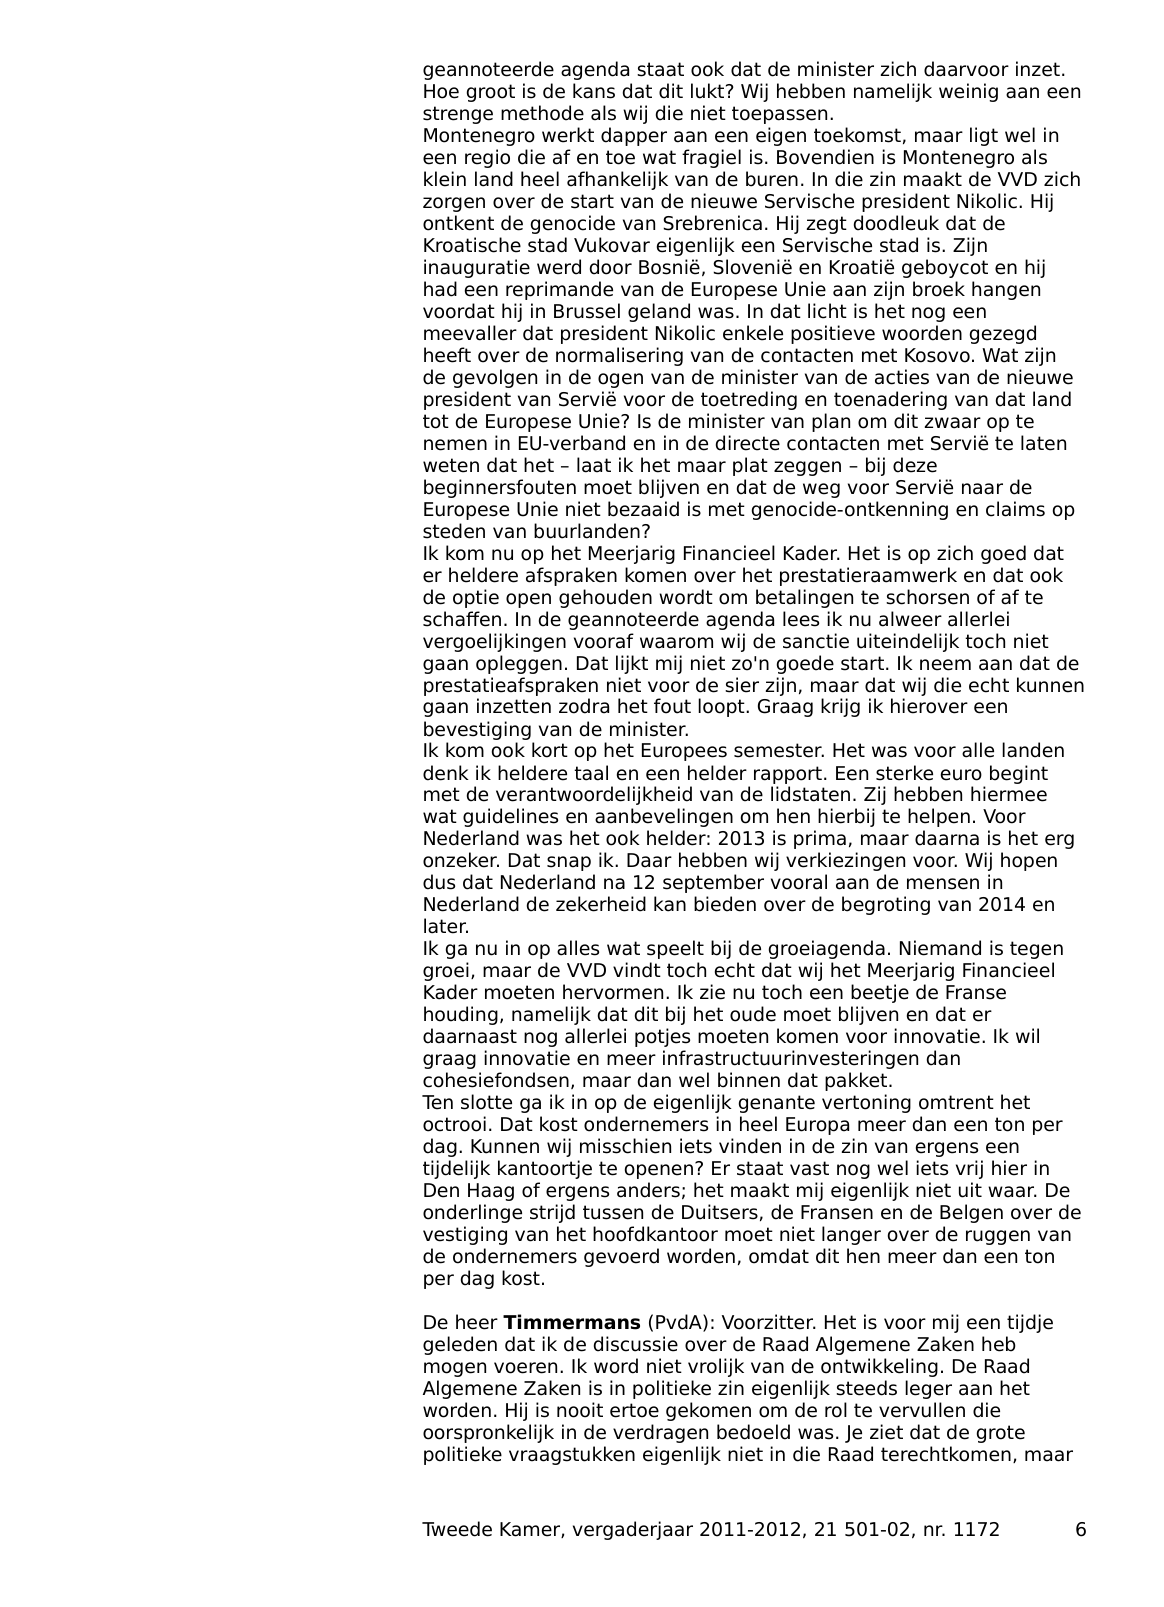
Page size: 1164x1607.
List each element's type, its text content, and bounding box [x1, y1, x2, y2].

text Ik ga nu in op alles wat speelt bij de groeiagenda. Niemand is tegen groei, maar de VVD vindt toch echt dat wij het Meerjarig Financieel Kader moeten hervormen. Ik zie nu toch een beetje de Franse houding, namelijk dat dit bij het oude moet blijven en dat er daarnaast nog allerlei potjes moeten komen voor innovatie. Ik wil graag innovatie en meer infrastructuurinvesteringen dan cohesiefondsen, maar dan wel binnen dat pakket. [422, 938, 1087, 1092]
text Ik kom ook kort op het Europees semester. Het was voor alle landen denk ik heldere taal en een helder rapport. Een sterke euro begint met de verantwoordelijkheid van de lidstaten. Zij hebben hiermee wat guidelines en aanbevelingen om hen hierbij te helpen. Voor Nederland was het ook helder: 2013 is prima, maar daarna is het erg onzeker. Dat snap ik. Daar hebben wij verkiezingen voor. Wij hopen dus dat Nederland na 12 september vooral aan de mensen in Nederland de zekerheid kan bieden over de begroting van 2014 en later. [422, 740, 1087, 938]
text De heer Timmermans (PvdA): Voorzitter. Het is voor mij een tijdje geleden dat ik de discussie over de Raad Algemene Zaken heb mogen voeren. Ik word niet vrolijk van de ontwikkeling. De Raad Algemene Zaken is in politieke zin eigenlijk steeds leger aan het worden. Hij is nooit ertoe gekomen om de rol te vervullen die oorspronkelijk in de verdragen bedoeld was. Je ziet dat de grote politieke vraagstukken eigenlijk niet in die Raad terechtkomen, maar [422, 1312, 1087, 1466]
text Ik kom nu op het Meerjarig Financieel Kader. Het is op zich goed dat er heldere afspraken komen over het prestatieraamwerk en dat ook de optie open gehouden wordt om betalingen te schorsen of af te schaffen. In de geannoteerde agenda lees ik nu alweer allerlei vergoelijkingen vooraf waarom wij de sanctie uiteindelijk toch niet gaan opleggen. Dat lijkt mij niet zo'n goede start. Ik neem aan dat de prestatieafspraken niet voor de sier zijn, maar dat wij die echt kunnen gaan inzetten zodra het fout loopt. Graag krijg ik hierover een bevestiging van de minister. [422, 543, 1087, 740]
text Ten slotte ga ik in op de eigenlijk genante vertoning omtrent het octrooi. Dat kost ondernemers in heel Europa meer dan een ton per dag. Kunnen wij misschien iets vinden in de zin van ergens een tijdelijk kantoortje te openen? Er staat vast nog wel iets vrij hier in Den Haag of ergens anders; het maakt mij eigenlijk niet uit waar. De onderlinge strijd tussen de Duitsers, de Fransen en de Belgen over de vestiging van het hoofdkantoor moet niet langer over de ruggen van de ondernemers gevoerd worden, omdat dit hen meer dan een ton per dag kost. [422, 1092, 1087, 1290]
text geannoteerde agenda staat ook dat de minister zich daarvoor inzet. Hoe groot is de kans dat dit lukt? Wij hebben namelijk weinig aan een strenge methode als wij die niet toepassen. [422, 59, 1087, 125]
text Montenegro werkt dapper aan een eigen toekomst, maar ligt wel in een regio die af en toe wat fragiel is. Bovendien is Montenegro als klein land heel afhankelijk van de buren. In die zin maakt de VVD zich zorgen over de start van de nieuwe Servische president Nikolic. Hij ontkent de genocide van Srebrenica. Hij zegt doodleuk dat de Kroatische stad Vukovar eigenlijk een Servische stad is. Zijn inauguratie werd door Bosnië, Slovenië en Kroatië geboycot en hij had een reprimande van de Europese Unie aan zijn broek hangen voordat hij in Brussel geland was. In dat licht is het nog een meevaller dat president Nikolic enkele positieve woorden gezegd heeft over de normalisering van de contacten met Kosovo. Wat zijn de gevolgen in de ogen van de minister van de acties van de nieuwe president van Servië voor de toetreding en toenadering van dat land tot de Europese Unie? Is de minister van plan om dit zwaar op te nemen in EU-verband en in de directe contacten met Servië te laten weten dat het – laat ik het maar plat zeggen – bij deze beginnersfouten moet blijven en dat de weg voor Servië naar de Europese Unie niet bezaaid is met genocide-ontkenning en claims op steden van buurlanden? [422, 125, 1087, 543]
